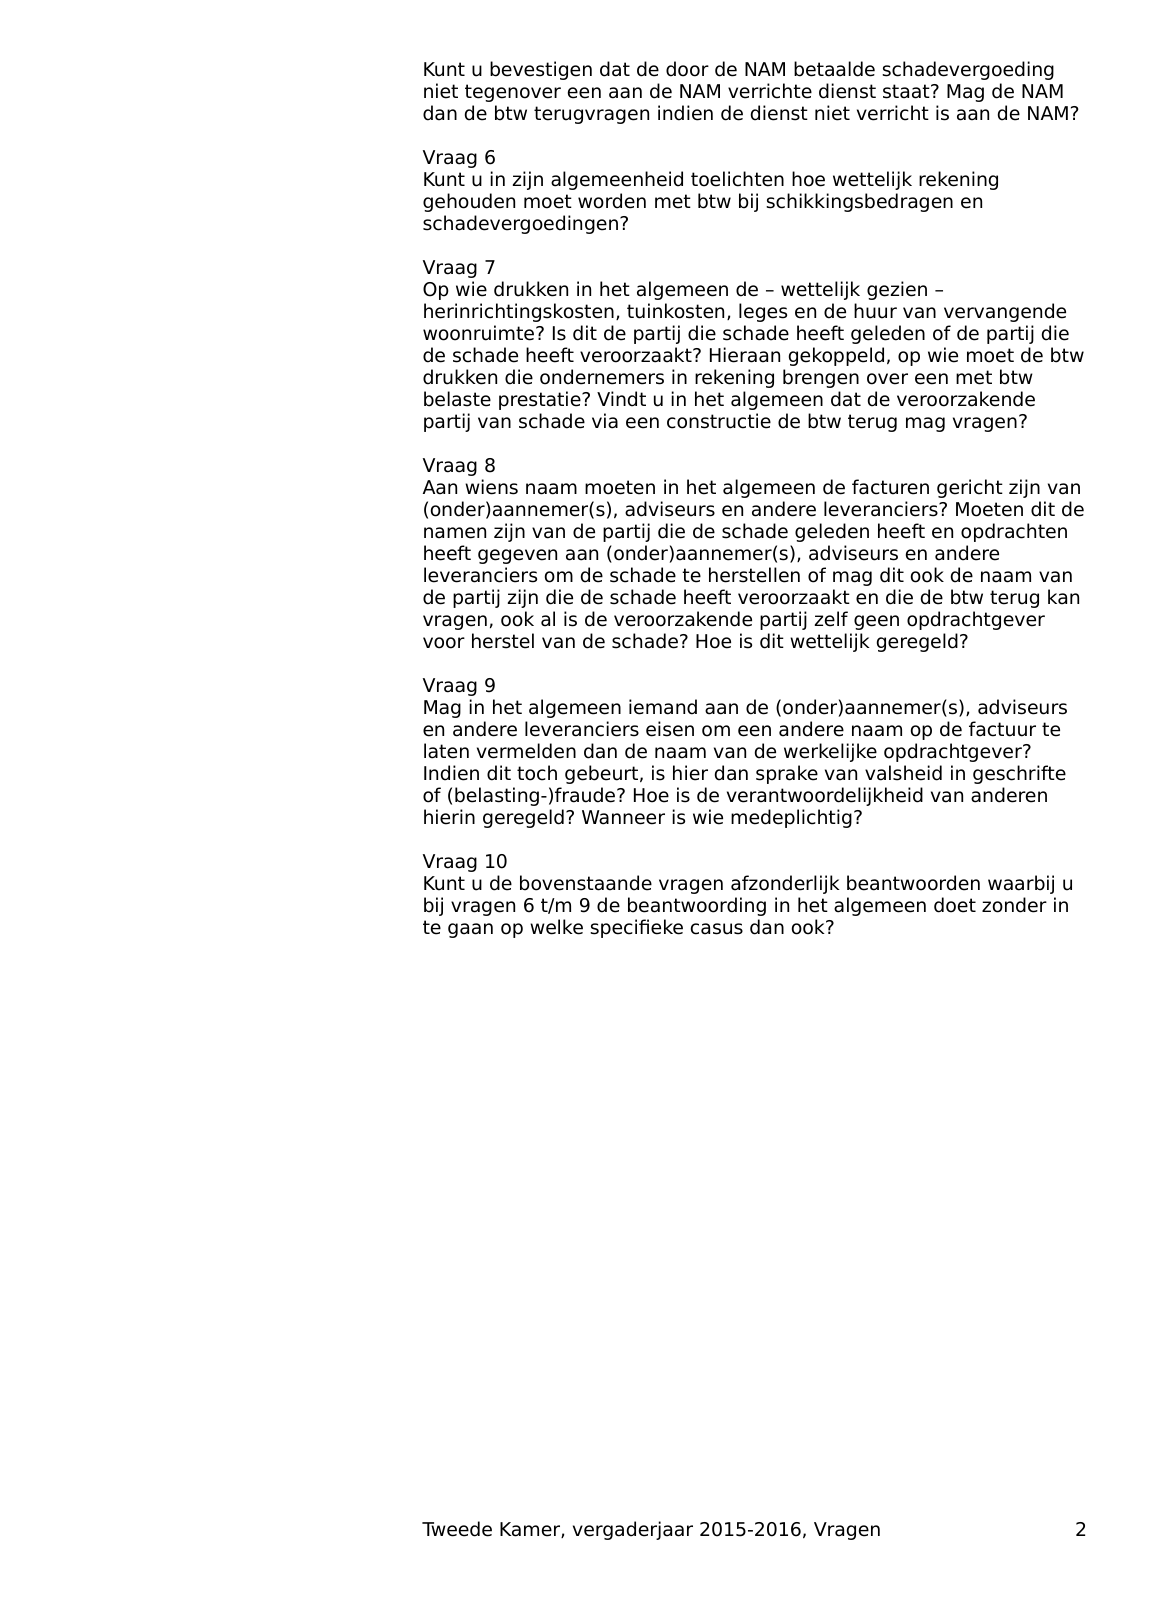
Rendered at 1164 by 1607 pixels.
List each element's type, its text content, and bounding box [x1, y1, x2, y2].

text Vraag 7 [422, 257, 1087, 279]
text Vraag 6 [422, 147, 1087, 169]
text Vraag 10 [422, 851, 1087, 873]
text Vraag 8 [422, 455, 1087, 477]
text Kunt u bevestigen dat de door de NAM betaalde schadevergoeding niet tegenover een aan de NAM verrichte dienst staat? Mag de NAM dan de btw terugvragen indien de dienst niet verricht is aan de NAM? [422, 59, 1087, 125]
text Kunt u in zijn algemeenheid toelichten hoe wettelijk rekening gehouden moet worden met btw bij schikkingsbedragen en schadevergoedingen? [422, 169, 1087, 235]
text Kunt u de bovenstaande vragen afzonderlijk beantwoorden waarbij u bij vragen 6 t/m 9 de beantwoording in het algemeen doet zonder in te gaan op welke specifieke casus dan ook? [422, 873, 1087, 939]
text Aan wiens naam moeten in het algemeen de facturen gericht zijn van (onder)aannemer(s), adviseurs en andere leveranciers? Moeten dit de namen zijn van de partij die de schade geleden heeft en opdrachten heeft gegeven aan (onder)aannemer(s), adviseurs en andere leveranciers om de schade te herstellen of mag dit ook de naam van de partij zijn die de schade heeft veroorzaakt en die de btw terug kan vragen, ook al is de veroorzakende partij zelf geen opdrachtgever voor herstel van de schade? Hoe is dit wettelijk geregeld? [422, 477, 1087, 653]
text Mag in het algemeen iemand aan de (onder)aannemer(s), adviseurs en andere leveranciers eisen om een andere naam op de factuur te laten vermelden dan de naam van de werkelijke opdrachtgever? Indien dit toch gebeurt, is hier dan sprake van valsheid in geschrifte of (belasting-)fraude? Hoe is de verantwoordelijkheid van anderen hierin geregeld? Wanneer is wie medeplichtig? [422, 697, 1087, 829]
text Vraag 9 [422, 675, 1087, 697]
text Op wie drukken in het algemeen de – wettelijk gezien – herinrichtingskosten, tuinkosten, leges en de huur van vervangende woonruimte? Is dit de partij die schade heeft geleden of de partij die de schade heeft veroorzaakt? Hieraan gekoppeld, op wie moet de btw drukken die ondernemers in rekening brengen over een met btw belaste prestatie? Vindt u in het algemeen dat de veroorzakende partij van schade via een constructie de btw terug mag vragen? [422, 279, 1087, 433]
